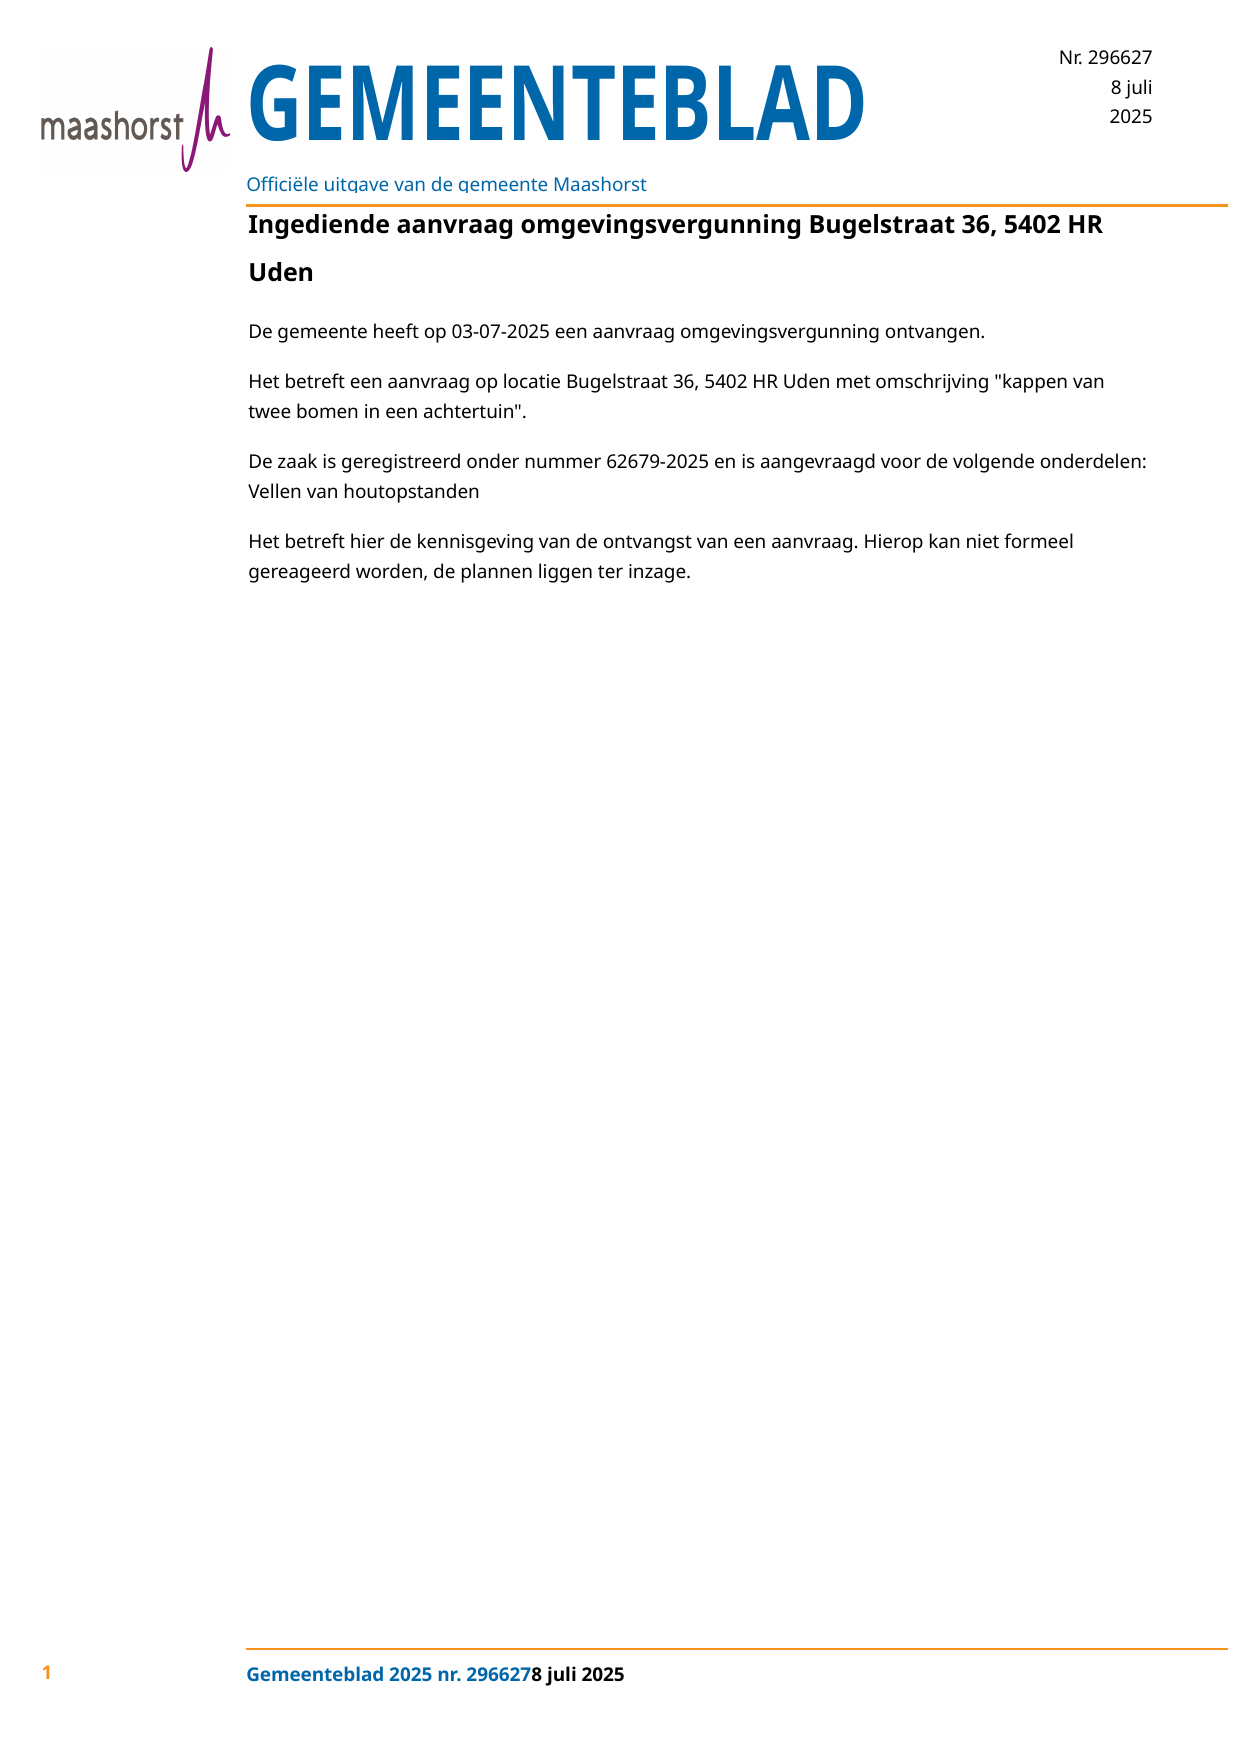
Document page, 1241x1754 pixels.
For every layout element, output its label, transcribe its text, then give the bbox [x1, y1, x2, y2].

text Het betreft een aanvraag op locatie Bugelstraat 36, 5402 HR Uden met omschrijving "kappen van twee bomen in een achtertuin". [248, 368, 1152, 424]
text De zaak is geregistreerd onder nummer 62679-2025 en is aangevraagd voor de volgende onderdelen: Vellen van houtopstanden [248, 448, 1152, 504]
text Het betreft hier de kennisgeving van de ontvangst van een aanvraag. Hierop kan niet formeel gereageerd worden, de plannen liggen ter inzage. [248, 528, 1152, 584]
text Ingediende aanvraag omgevingsvergunning Bugelstraat 36, 5402 HR Uden [248, 207, 1152, 288]
text De gemeente heeft op 03-07-2025 een aanvraag omgevingsvergunning ontvangen. [248, 318, 1152, 344]
picture [41, 47, 231, 172]
